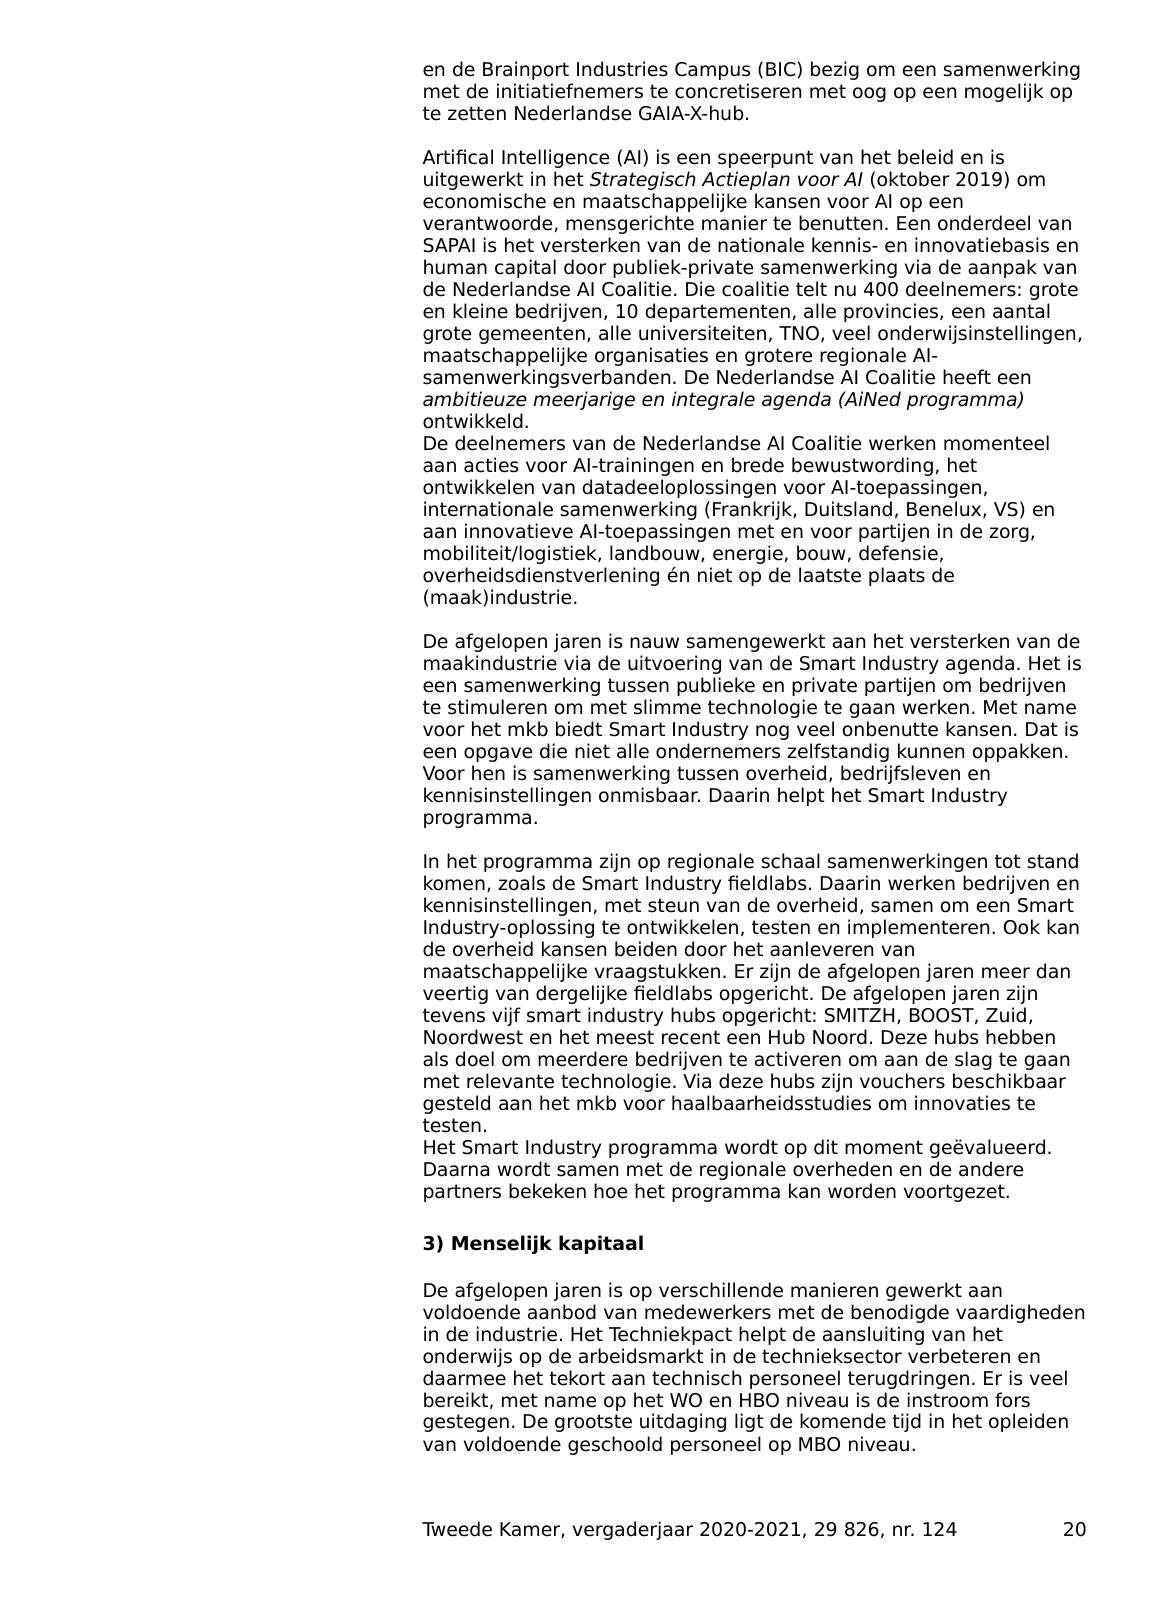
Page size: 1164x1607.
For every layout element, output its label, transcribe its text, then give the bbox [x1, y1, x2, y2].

text Artifical Intelligence (AI) is een speerpunt van het beleid en is uitgewerkt in het Strategisch Actieplan voor AI (oktober 2019) om economische en maatschappelijke kansen voor AI op een verantwoorde, mensgerichte manier te benutten. Een onderdeel van SAPAI is het versterken van de nationale kennis- en innovatiebasis en human capital door publiek-private samenwerking via de aanpak van de Nederlandse AI Coalitie. Die coalitie telt nu 400 deelnemers: grote en kleine bedrijven, 10 departementen, alle provincies, een aantal grote gemeenten, alle universiteiten, TNO, veel onderwijsinstellingen, maatschappelijke organisaties en grotere regionale AI-samenwerkingsverbanden. De Nederlandse AI Coalitie heeft een ambitieuze meerjarige en integrale agenda (AiNed programma) ontwikkeld. [422, 147, 1087, 433]
subtitle 3) Menselijk kapitaal [422, 1233, 1087, 1254]
text In het programma zijn op regionale schaal samenwerkingen tot stand komen, zoals de Smart Industry fieldlabs. Daarin werken bedrijven en kennisinstellingen, met steun van de overheid, samen om een Smart Industry-oplossing te ontwikkelen, testen en implementeren. Ook kan de overheid kansen beiden door het aanleveren van maatschappelijke vraagstukken. Er zijn de afgelopen jaren meer dan veertig van dergelijke fieldlabs opgericht. De afgelopen jaren zijn tevens vijf smart industry hubs opgericht: SMITZH, BOOST, Zuid, Noordwest en het meest recent een Hub Noord. Deze hubs hebben als doel om meerdere bedrijven te activeren om aan de slag te gaan met relevante technologie. Via deze hubs zijn vouchers beschikbaar gesteld aan het mkb voor haalbaarheidsstudies om innovaties te testen. [422, 851, 1087, 1137]
text en de Brainport Industries Campus (BIC) bezig om een samenwerking met de initiatiefnemers te concretiseren met oog op een mogelijk op te zetten Nederlandse GAIA-X-hub. [422, 59, 1087, 125]
text De afgelopen jaren is nauw samengewerkt aan het versterken van de maakindustrie via de uitvoering van de Smart Industry agenda. Het is een samenwerking tussen publieke en private partijen om bedrijven te stimuleren om met slimme technologie te gaan werken. Met name voor het mkb biedt Smart Industry nog veel onbenutte kansen. Dat is een opgave die niet alle ondernemers zelfstandig kunnen oppakken. Voor hen is samenwerking tussen overheid, bedrijfsleven en kennisinstellingen onmisbaar. Daarin helpt het Smart Industry programma. [422, 631, 1087, 829]
text De afgelopen jaren is op verschillende manieren gewerkt aan voldoende aanbod van medewerkers met de benodigde vaardigheden in de industrie. Het Techniekpact helpt de aansluiting van het onderwijs op de arbeidsmarkt in de technieksector verbeteren en daarmee het tekort aan technisch personeel terugdringen. Er is veel bereikt, met name op het WO en HBO niveau is de instroom fors gestegen. De grootste uitdaging ligt de komende tijd in het opleiden van voldoende geschoold personeel op MBO niveau. [422, 1279, 1087, 1455]
text De deelnemers van de Nederlandse AI Coalitie werken momenteel aan acties voor AI-trainingen en brede bewustwording, het ontwikkelen van datadeeloplossingen voor AI-toepassingen, internationale samenwerking (Frankrijk, Duitsland, Benelux, VS) en aan innovatieve AI-toepassingen met en voor partijen in de zorg, mobiliteit/logistiek, landbouw, energie, bouw, defensie, overheidsdienstverlening én niet op de laatste plaats de (maak)industrie. [422, 433, 1087, 609]
text Het Smart Industry programma wordt op dit moment geëvalueerd. Daarna wordt samen met de regionale overheden en de andere partners bekeken hoe het programma kan worden voortgezet. [422, 1137, 1087, 1203]
